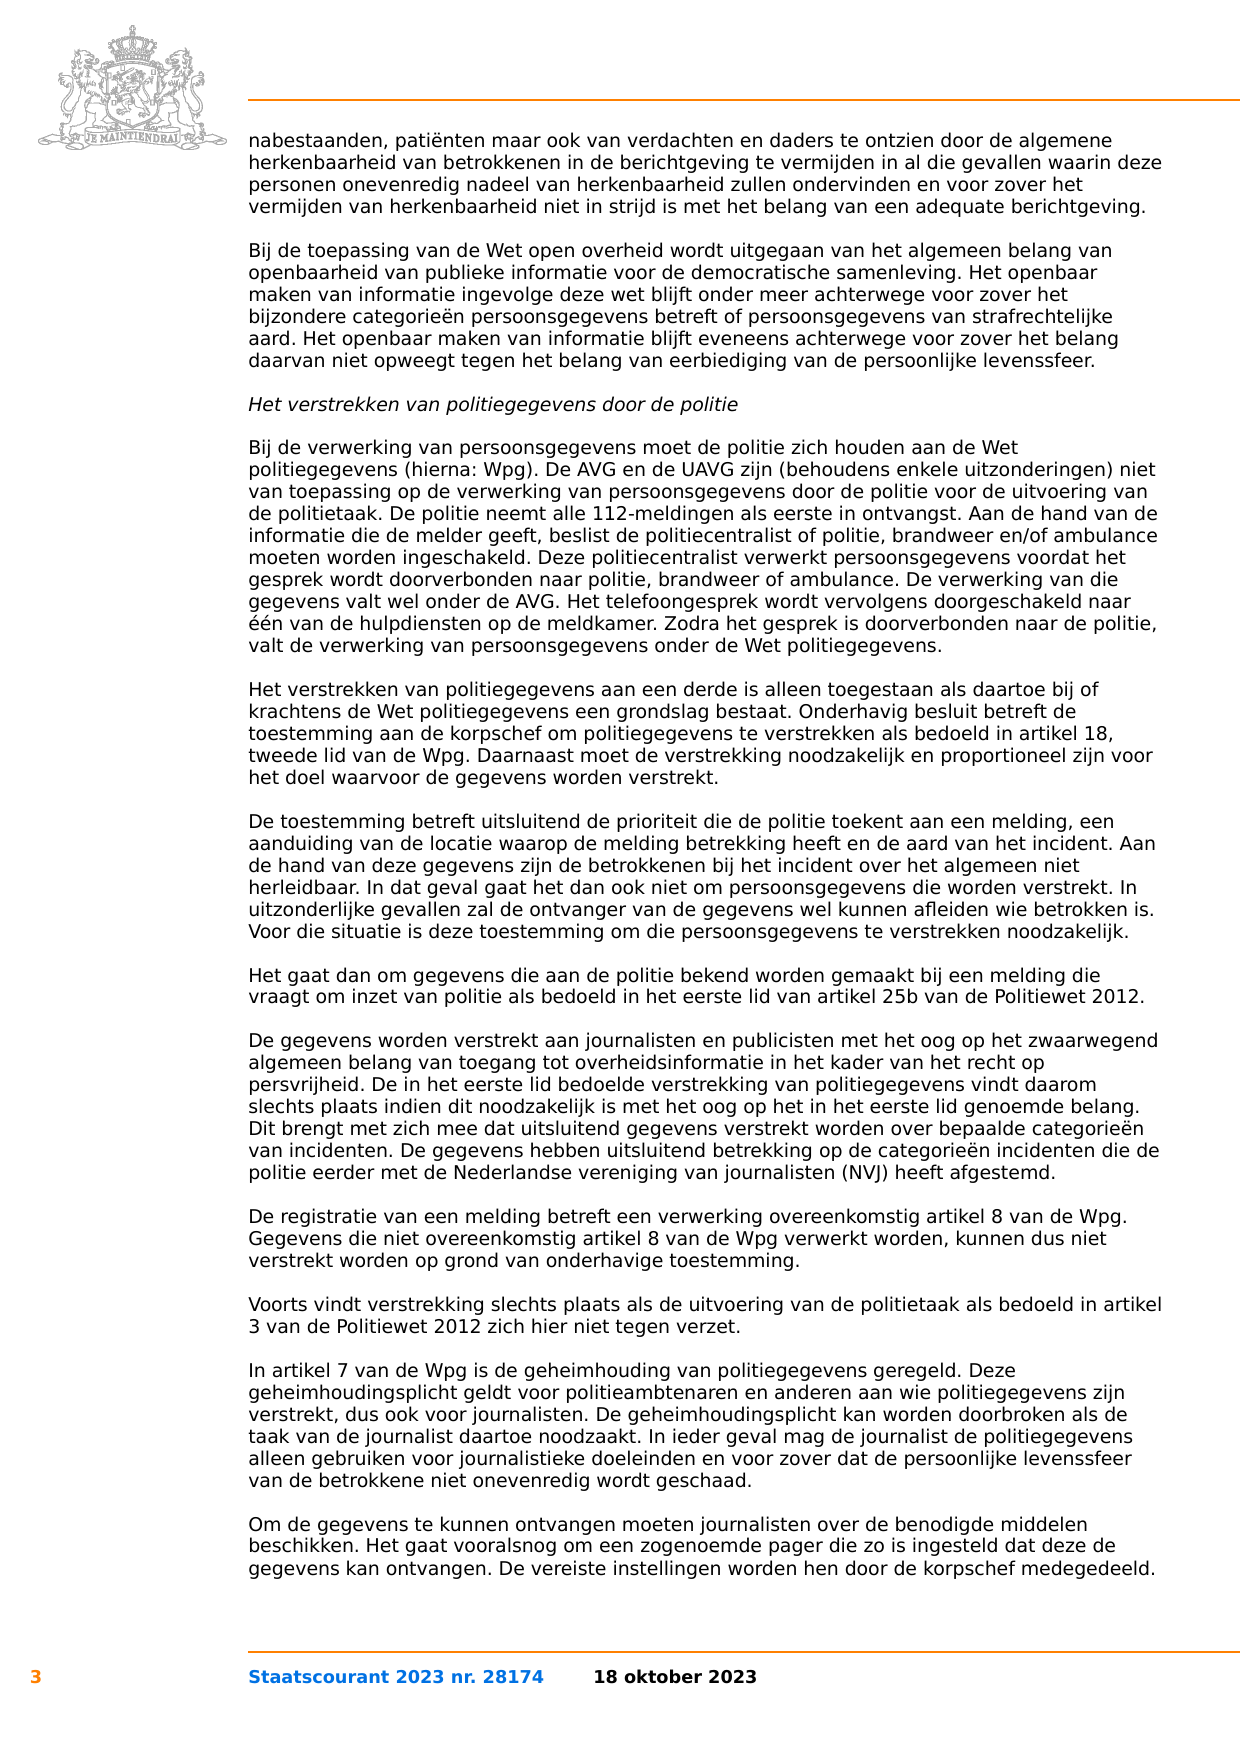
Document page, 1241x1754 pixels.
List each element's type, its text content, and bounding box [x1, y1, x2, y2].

text Het verstrekken van politiegegevens aan een derde is alleen toegestaan als daartoe bij of krachtens de Wet politiegegevens een grondslag bestaat. Onderhavig besluit betreft de toestemming aan de korpschef om politiegegevens te verstrekken als bedoeld in artikel 18, tweede lid van de Wpg. Daarnaast moet de verstrekking noodzakelijk en proportioneel zijn voor het doel waarvoor de gegevens worden verstrekt. [248, 679, 1163, 789]
text Bij de toepassing van de Wet open overheid wordt uitgegaan van het algemeen belang van openbaarheid van publieke informatie voor de democratische samenleving. Het openbaar maken van informatie ingevolge deze wet blijft onder meer achterwege voor zover het bijzondere categorieën persoonsgegevens betreft of persoonsgegevens van strafrechtelijke aard. Het openbaar maken van informatie blijft eveneens achterwege voor zover het belang daarvan niet opweegt tegen het belang van eerbiediging van de persoonlijke levenssfeer. [248, 240, 1163, 372]
text nabestaanden, patiënten maar ook van verdachten en daders te ontzien door de algemene herkenbaarheid van betrokkenen in de berichtgeving te vermijden in al die gevallen waarin deze personen onevenredig nadeel van herkenbaarheid zullen ondervinden en voor zover het vermijden van herkenbaarheid niet in strijd is met het belang van een adequate berichtgeving. [248, 130, 1163, 218]
text Het gaat dan om gegevens die aan de politie bekend worden gemaakt bij een melding die vraagt om inzet van politie als bedoeld in het eerste lid van artikel 25b van de Politiewet 2012. [248, 964, 1163, 1008]
text De gegevens worden verstrekt aan journalisten en publicisten met het oog op het zwaarwegend algemeen belang van toegang tot overheidsinformatie in het kader van het recht op persvrijheid. De in het eerste lid bedoelde verstrekking van politiegegevens vindt daarom slechts plaats indien dit noodzakelijk is met het oog op het in het eerste lid genoemde belang. Dit brengt met zich mee dat uitsluitend gegevens verstrekt worden over bepaalde categorieën van incidenten. De gegevens hebben uitsluitend betrekking op de categorieën incidenten die de politie eerder met de Nederlandse vereniging van journalisten (NVJ) heeft afgestemd. [248, 1030, 1163, 1184]
subtitle Het verstrekken van politiegegevens door de politie [248, 393, 1163, 415]
text Om de gegevens te kunnen ontvangen moeten journalisten over de benodigde middelen beschikken. Het gaat vooralsnog om een zogenoemde pager die zo is ingesteld dat deze de gegevens kan ontvangen. De vereiste instellingen worden hen door de korpschef medegedeeld. [248, 1513, 1163, 1579]
text Bij de verwerking van persoonsgegevens moet de politie zich houden aan de Wet politiegegevens (hierna: Wpg). De AVG en de UAVG zijn (behoudens enkele uitzonderingen) niet van toepassing op de verwerking van persoonsgegevens door de politie voor de uitvoering van de politietaak. De politie neemt alle 112-meldingen als eerste in ontvangst. Aan de hand van de informatie die de melder geeft, beslist de politiecentralist of politie, brandweer en/of ambulance moeten worden ingeschakeld. Deze politiecentralist verwerkt persoonsgegevens voordat het gesprek wordt doorverbonden naar politie, brandweer of ambulance. De verwerking van die gegevens valt wel onder de AVG. Het telefoongesprek wordt vervolgens doorgeschakeld naar één van de hulpdiensten op de meldkamer. Zodra het gesprek is doorverbonden naar de politie, valt de verwerking van persoonsgegevens onder de Wet politiegegevens. [248, 437, 1163, 657]
text Voorts vindt verstrekking slechts plaats als de uitvoering van de politietaak als bedoeld in artikel 3 van de Politiewet 2012 zich hier niet tegen verzet. [248, 1294, 1163, 1338]
text De registratie van een melding betreft een verwerking overeenkomstig artikel 8 van de Wpg. Gegevens die niet overeenkomstig artikel 8 van de Wpg verwerkt worden, kunnen dus niet verstrekt worden op grond van onderhavige toestemming. [248, 1206, 1163, 1272]
text De toestemming betreft uitsluitend de prioriteit die de politie toekent aan een melding, een aanduiding van de locatie waarop de melding betrekking heeft en de aard van het incident. Aan de hand van deze gegevens zijn de betrokkenen bij het incident over het algemeen niet herleidbaar. In dat geval gaat het dan ook niet om persoonsgegevens die worden verstrekt. In uitzonderlijke gevallen zal de ontvanger van de gegevens wel kunnen afleiden wie betrokken is. Voor die situatie is deze toestemming om die persoonsgegevens te verstrekken noodzakelijk. [248, 811, 1163, 943]
picture [38, 25, 227, 150]
text In artikel 7 van de Wpg is de geheimhouding van politiegegevens geregeld. Deze geheimhoudingsplicht geldt voor politieambtenaren en anderen aan wie politiegegevens zijn verstrekt, dus ook voor journalisten. De geheimhoudingsplicht kan worden doorbroken als de taak van de journalist daartoe noodzaakt. In ieder geval mag de journalist de politiegegevens alleen gebruiken voor journalistieke doeleinden en voor zover dat de persoonlijke levenssfeer van de betrokkene niet onevenredig wordt geschaad. [248, 1360, 1163, 1492]
